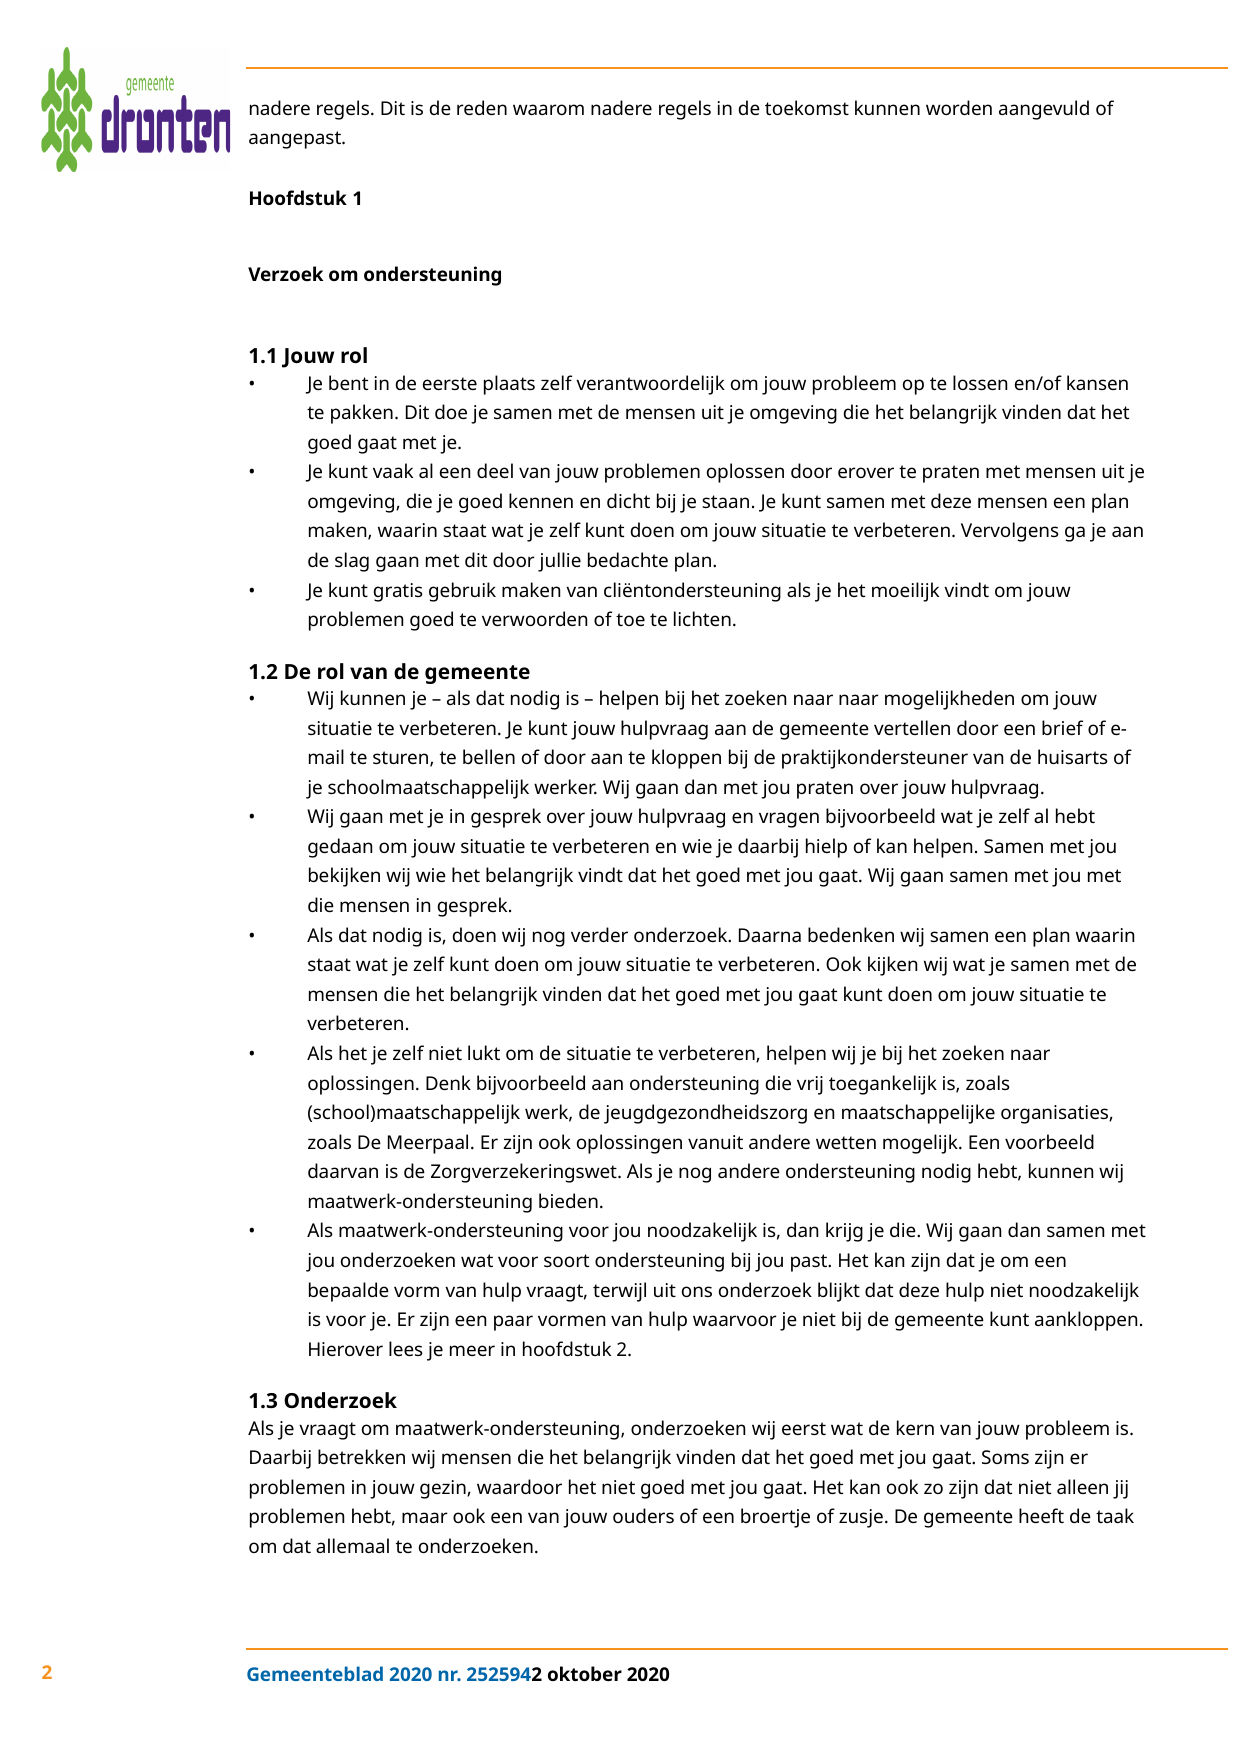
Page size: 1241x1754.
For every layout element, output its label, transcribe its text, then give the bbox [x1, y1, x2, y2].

list Als het je zelf niet lukt om de situatie te verbeteren, helpen wij je bij het zoeken naar oplossingen. Denk bijvoorbeeld aan ondersteuning die vrij toegankelijk is, zoals (school)maatschappelijk werk, de jeugdgezondheidszorg en maatschappelijke organisaties, zoals De Meerpaal. Er zijn ook oplossingen vanuit andere wetten mogelijk. Een voorbeeld daarvan is de Zorgverzekeringswet. Als je nog andere ondersteuning nodig hebt, kunnen wij maatwerk-ondersteuning bieden. [248, 1040, 1152, 1214]
list Als maatwerk-ondersteuning voor jou noodzakelijk is, dan krijg je die. Wij gaan dan samen met jou onderzoeken wat voor soort ondersteuning bij jou past. Het kan zijn dat je om een bepaalde vorm van hulp vraagt, terwijl uit ons onderzoek blijkt dat deze hulp niet noodzakelijk is voor je. Er zijn een paar vormen van hulp waarvoor je niet bij de gemeente kunt aankloppen. Hierover lees je meer in hoofdstuk 2. [248, 1218, 1152, 1362]
picture [41, 47, 231, 172]
text Als je vraagt om maatwerk-ondersteuning, onderzoeken wij eerst wat de kern van jouw probleem is. Daarbij betrekken wij mensen die het belangrijk vinden dat het goed met jou gaat. Soms zijn er problemen in jouw gezin, waardoor het niet goed met jou gaat. Het kan ook zo zijn dat niet alleen jij problemen hebt, maar ook een van jouw ouders of een broertje of zusje. De gemeente heeft de taak om dat allemaal te onderzoeken. [248, 1415, 1152, 1559]
list Wij gaan met je in gesprek over jouw hulpvraag en vragen bijvoorbeeld wat je zelf al hebt gedaan om jouw situatie te verbeteren en wie je daarbij hielp of kan helpen. Samen met jou bekijken wij wie het belangrijk vindt dat het goed met jou gaat. Wij gaan samen met jou met die mensen in gesprek. [248, 803, 1152, 918]
text nadere regels. Dit is de reden waarom nadere regels in de toekomst kunnen worden aangevuld of aangepast. [248, 95, 1152, 150]
list Je kunt gratis gebruik maken van cliëntondersteuning als je het moeilijk vindt om jouw problemen goed te verwoorden of toe te lichten. [248, 577, 1152, 632]
list Wij kunnen je – als dat nodig is – helpen bij het zoeken naar naar mogelijkheden om jouw situatie te verbeteren. Je kunt jouw hulpvraag aan de gemeente vertellen door een brief of e-mail te sturen, te bellen of door aan te kloppen bij de praktijkondersteuner van de huisarts of je schoolmaatschappelijk werker. Wij gaan dan met jou praten over jouw hulpvraag. [248, 685, 1152, 800]
text 1.2 De rol van de gemeente [248, 657, 1152, 685]
text 1.3 Onderzoek [248, 1386, 1152, 1415]
text 1.1 Jouw rol [248, 341, 1152, 370]
list Je kunt vaak al een deel van jouw problemen oplossen door erover te praten met mensen uit je omgeving, die je goed kennen en dicht bij je staan. Je kunt samen met deze mensen een plan maken, waarin staat wat je zelf kunt doen om jouw situatie te verbeteren. Vervolgens ga je aan de slag gaan met dit door jullie bedachte plan. [248, 458, 1152, 573]
list Als dat nodig is, doen wij nog verder onderzoek. Daarna bedenken wij samen een plan waarin staat wat je zelf kunt doen om jouw situatie te verbeteren. Ook kijken wij wat je samen met de mensen die het belangrijk vinden dat het goed met jou gaat kunt doen om jouw situatie te verbeteren. [248, 922, 1152, 1036]
text Hoofdstuk 1 [248, 183, 1152, 212]
list Je bent in de eerste plaats zelf verantwoordelijk om jouw probleem op te lossen en/of kansen te pakken. Dit doe je samen met de mensen uit je omgeving die het belangrijk vinden dat het goed gaat met je. [248, 370, 1152, 454]
text Verzoek om ondersteuning [248, 261, 1152, 287]
